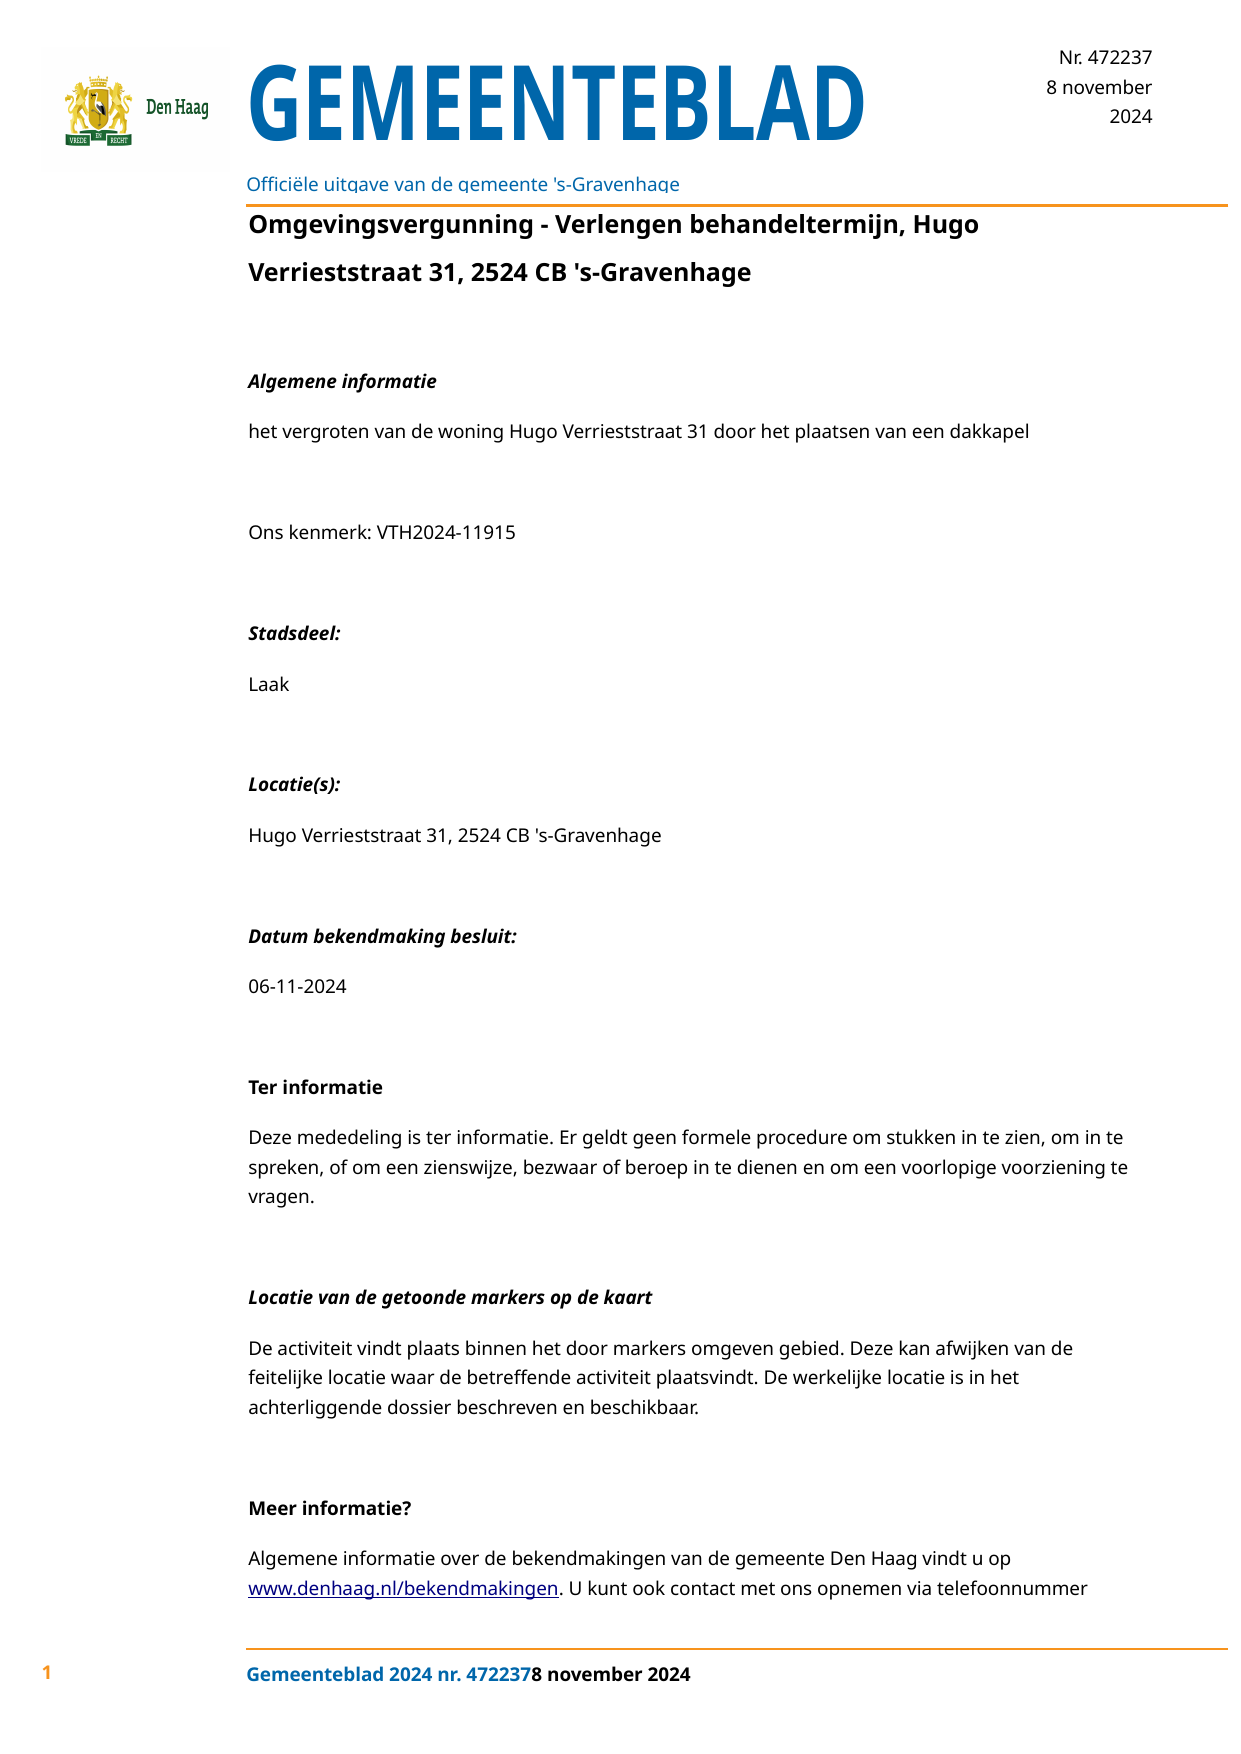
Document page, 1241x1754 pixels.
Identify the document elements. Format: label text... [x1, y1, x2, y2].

text Omgevingsvergunning - Verlengen behandeltermijn, Hugo Verrieststraat 31, 2524 CB 's-Gravenhage [248, 207, 1152, 288]
text Laak [248, 671, 1152, 697]
text Ons kenmerk: VTH2024-11915 [248, 519, 1152, 545]
text Meer informatie? [248, 1495, 1152, 1521]
text het vergroten van de woning Hugo Verrieststraat 31 door het plaatsen van een dakkapel [248, 419, 1152, 444]
text Locatie(s): [248, 772, 1152, 797]
text Algemene informatie [248, 368, 1152, 394]
text Datum bekendmaking besluit: [248, 923, 1152, 949]
picture [41, 47, 231, 172]
text Hugo Verrieststraat 31, 2524 CB 's-Gravenhage [248, 822, 1152, 848]
text De activiteit vindt plaats binnen het door markers omgeven gebied. Deze kan afwijken van de feitelijke locatie waar de betreffende activiteit plaatsvindt. De werkelijke locatie is in het achterliggende dossier beschreven en beschikbaar. [248, 1335, 1152, 1420]
text Stadsdeel: [248, 620, 1152, 646]
text 06-11-2024 [248, 973, 1152, 999]
text Ter informatie [248, 1074, 1152, 1100]
text Deze mededeling is ter informatie. Er geldt geen formele procedure om stukken in te zien, om in te spreken, of om een zienswijze, bezwaar of beroep in te dienen en om een voorlopige voorziening te vragen. [248, 1124, 1152, 1209]
text Algemene informatie over de bekendmakingen van de gemeente Den Haag vindt u op www.denhaag.nl/bekendmakingen. U kunt ook contact met ons opnemen via telefoonnummer [248, 1545, 1152, 1601]
text Locatie van de getoonde markers op de kaart [248, 1284, 1152, 1310]
